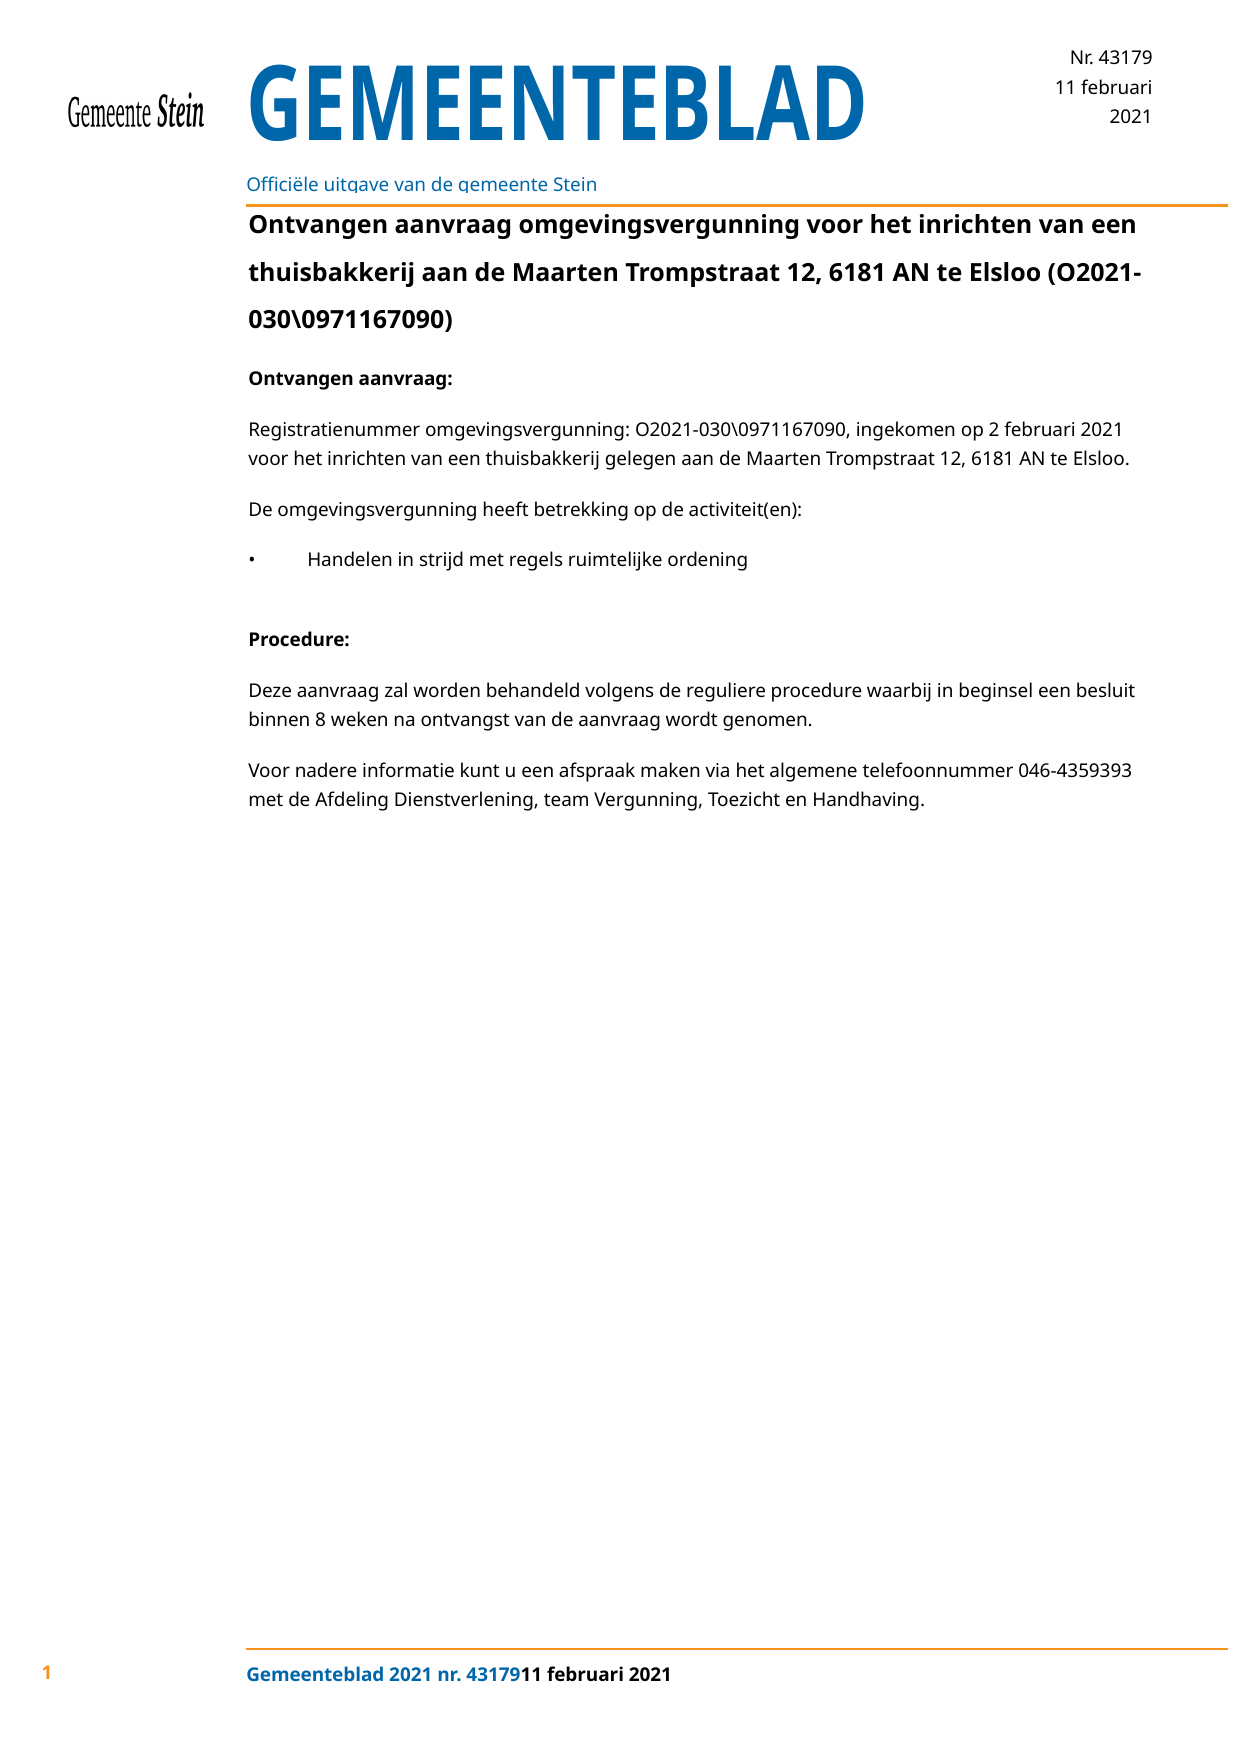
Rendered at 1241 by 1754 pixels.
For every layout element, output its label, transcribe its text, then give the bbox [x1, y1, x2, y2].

list Handelen in strijd met regels ruimtelijke ordening [248, 546, 1152, 572]
text Registratienummer omgevingsvergunning: O2021-030\0971167090, ingekomen op 2 februari 2021 voor het inrichten van een thuisbakkerij gelegen aan de Maarten Trompstraat 12, 6181 AN te Elsloo. [248, 416, 1152, 471]
text Voor nadere informatie kunt u een afspraak maken via het algemene telefoonnummer 046-4359393 met de Afdeling Dienstverlening, team Vergunning, Toezicht en Handhaving. [248, 757, 1152, 812]
text Ontvangen aanvraag: [248, 366, 1152, 391]
picture [41, 47, 231, 172]
text De omgevingsvergunning heeft betrekking op de activiteit(en): [248, 496, 1152, 522]
text Procedure: [248, 626, 1152, 652]
text Deze aanvraag zal worden behandeld volgens de reguliere procedure waarbij in beginsel een besluit binnen 8 weken na ontvangst van de aanvraag wordt genomen. [248, 677, 1152, 732]
text Ontvangen aanvraag omgevingsvergunning voor het inrichten van een thuisbakkerij aan de Maarten Trompstraat 12, 6181 AN te Elsloo (O2021-030\0971167090) [248, 207, 1152, 336]
